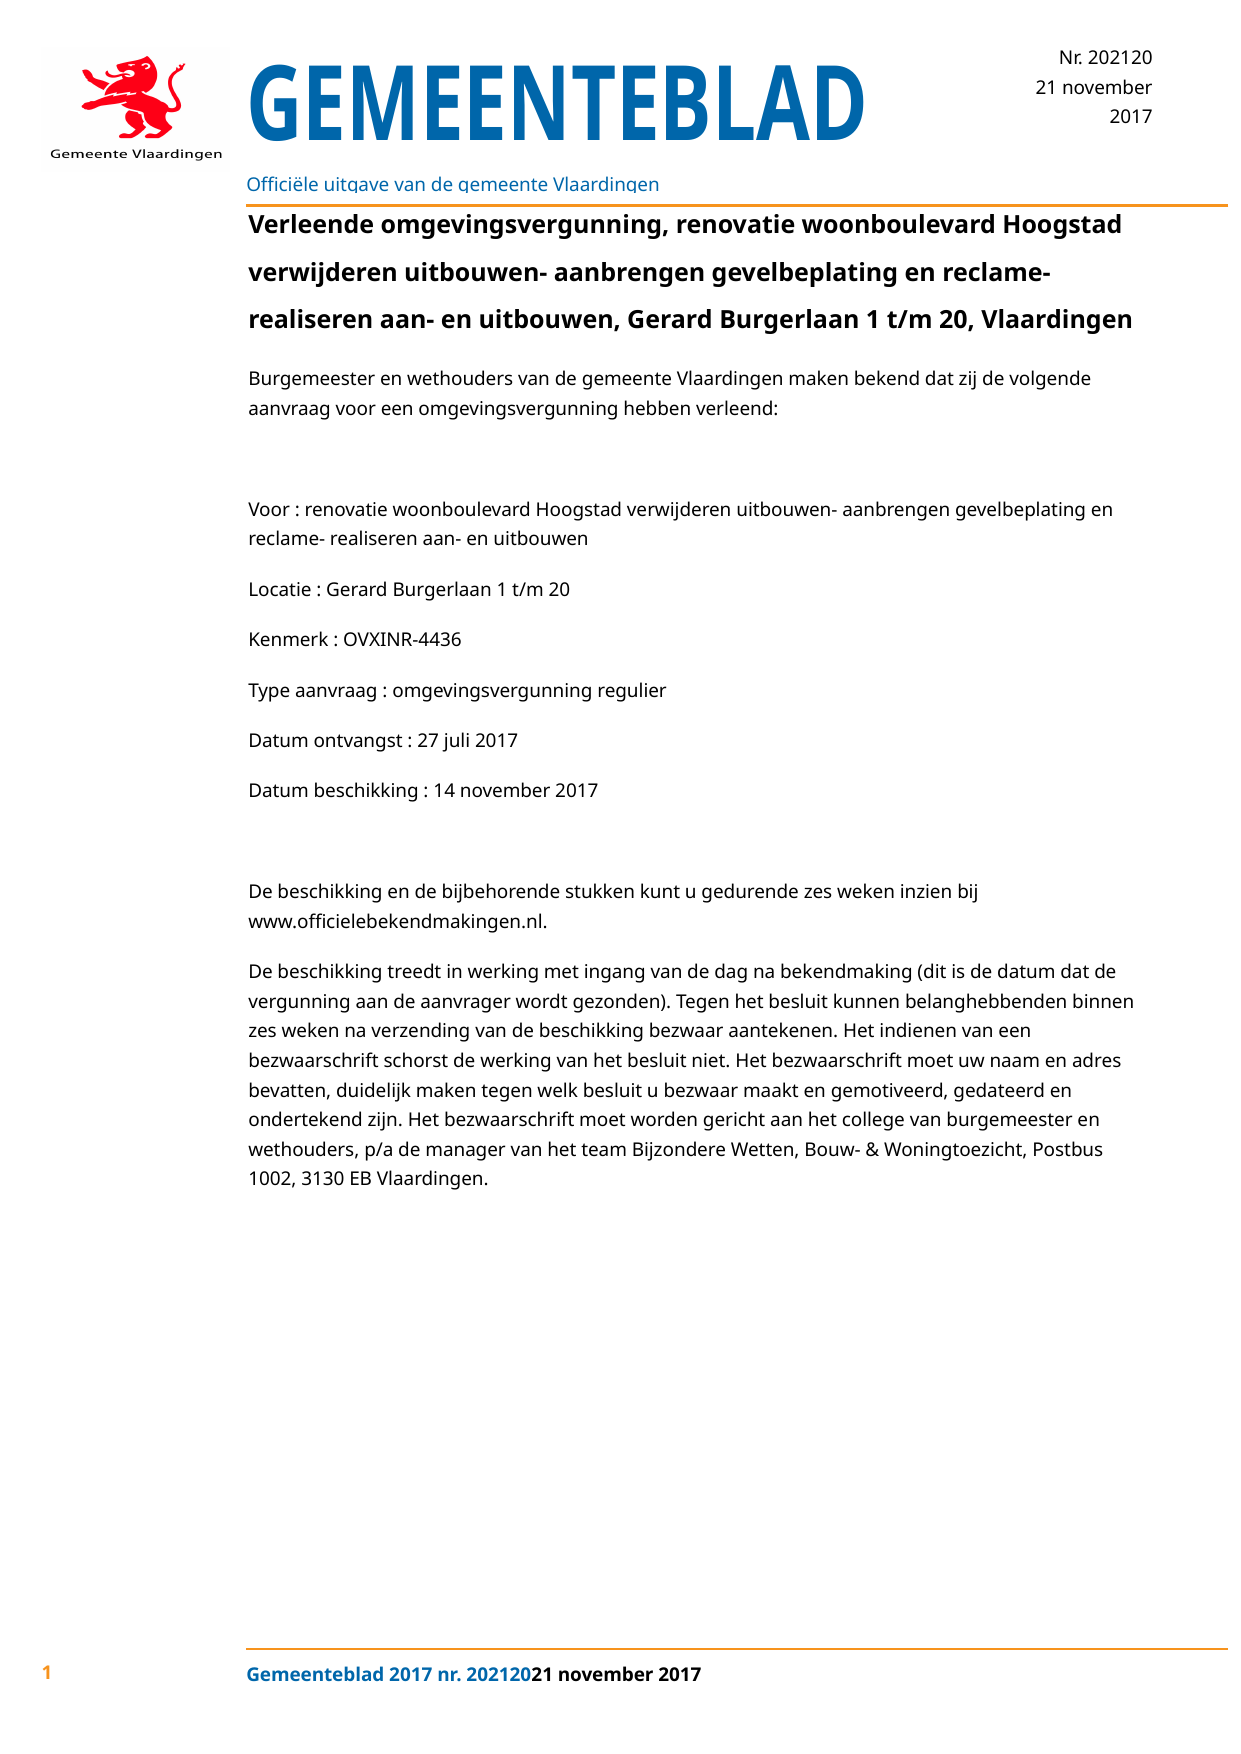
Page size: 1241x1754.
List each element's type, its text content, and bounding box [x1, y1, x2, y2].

text De beschikking en de bijbehorende stukken kunt u gedurende zes weken inzien bij www.officielebekendmakingen.nl. [248, 878, 1152, 934]
text Datum beschikking : 14 november 2017 [248, 778, 1152, 803]
text Kenmerk : OVXINR-4436 [248, 626, 1152, 652]
text Burgemeester en wethouders van de gemeente Vlaardingen maken bekend dat zij de volgende aanvraag voor een omgevingsvergunning hebben verleend: [248, 366, 1152, 421]
text De beschikking treedt in werking met ingang van de dag na bekendmaking (dit is de datum dat de vergunning aan de aanvrager wordt gezonden). Tegen het besluit kunnen belanghebbenden binnen zes weken na verzending van de beschikking bezwaar aantekenen. Het indienen van een bezwaarschrift schorst de werking van het besluit niet. Het bezwaarschrift moet uw naam en adres bevatten, duidelijk maken tegen welk besluit u bezwaar maakt en gemotiveerd, gedateerd en ondertekend zijn. Het bezwaarschrift moet worden gericht aan het college van burgemeester en wethouders, p/a de manager van het team Bijzondere Wetten, Bouw- & Woningtoezicht, Postbus 1002, 3130 EB Vlaardingen. [248, 958, 1152, 1191]
text Verleende omgevingsvergunning, renovatie woonboulevard Hoogstad verwijderen uitbouwen- aanbrengen gevelbeplating en reclame- realiseren aan- en uitbouwen, Gerard Burgerlaan 1 t/m 20, Vlaardingen [248, 207, 1152, 336]
text Datum ontvangst : 27 juli 2017 [248, 727, 1152, 753]
text Locatie : Gerard Burgerlaan 1 t/m 20 [248, 576, 1152, 602]
picture [41, 47, 231, 172]
text Voor : renovatie woonboulevard Hoogstad verwijderen uitbouwen- aanbrengen gevelbeplating en reclame- realiseren aan- en uitbouwen [248, 496, 1152, 551]
text Type aanvraag : omgevingsvergunning regulier [248, 677, 1152, 702]
